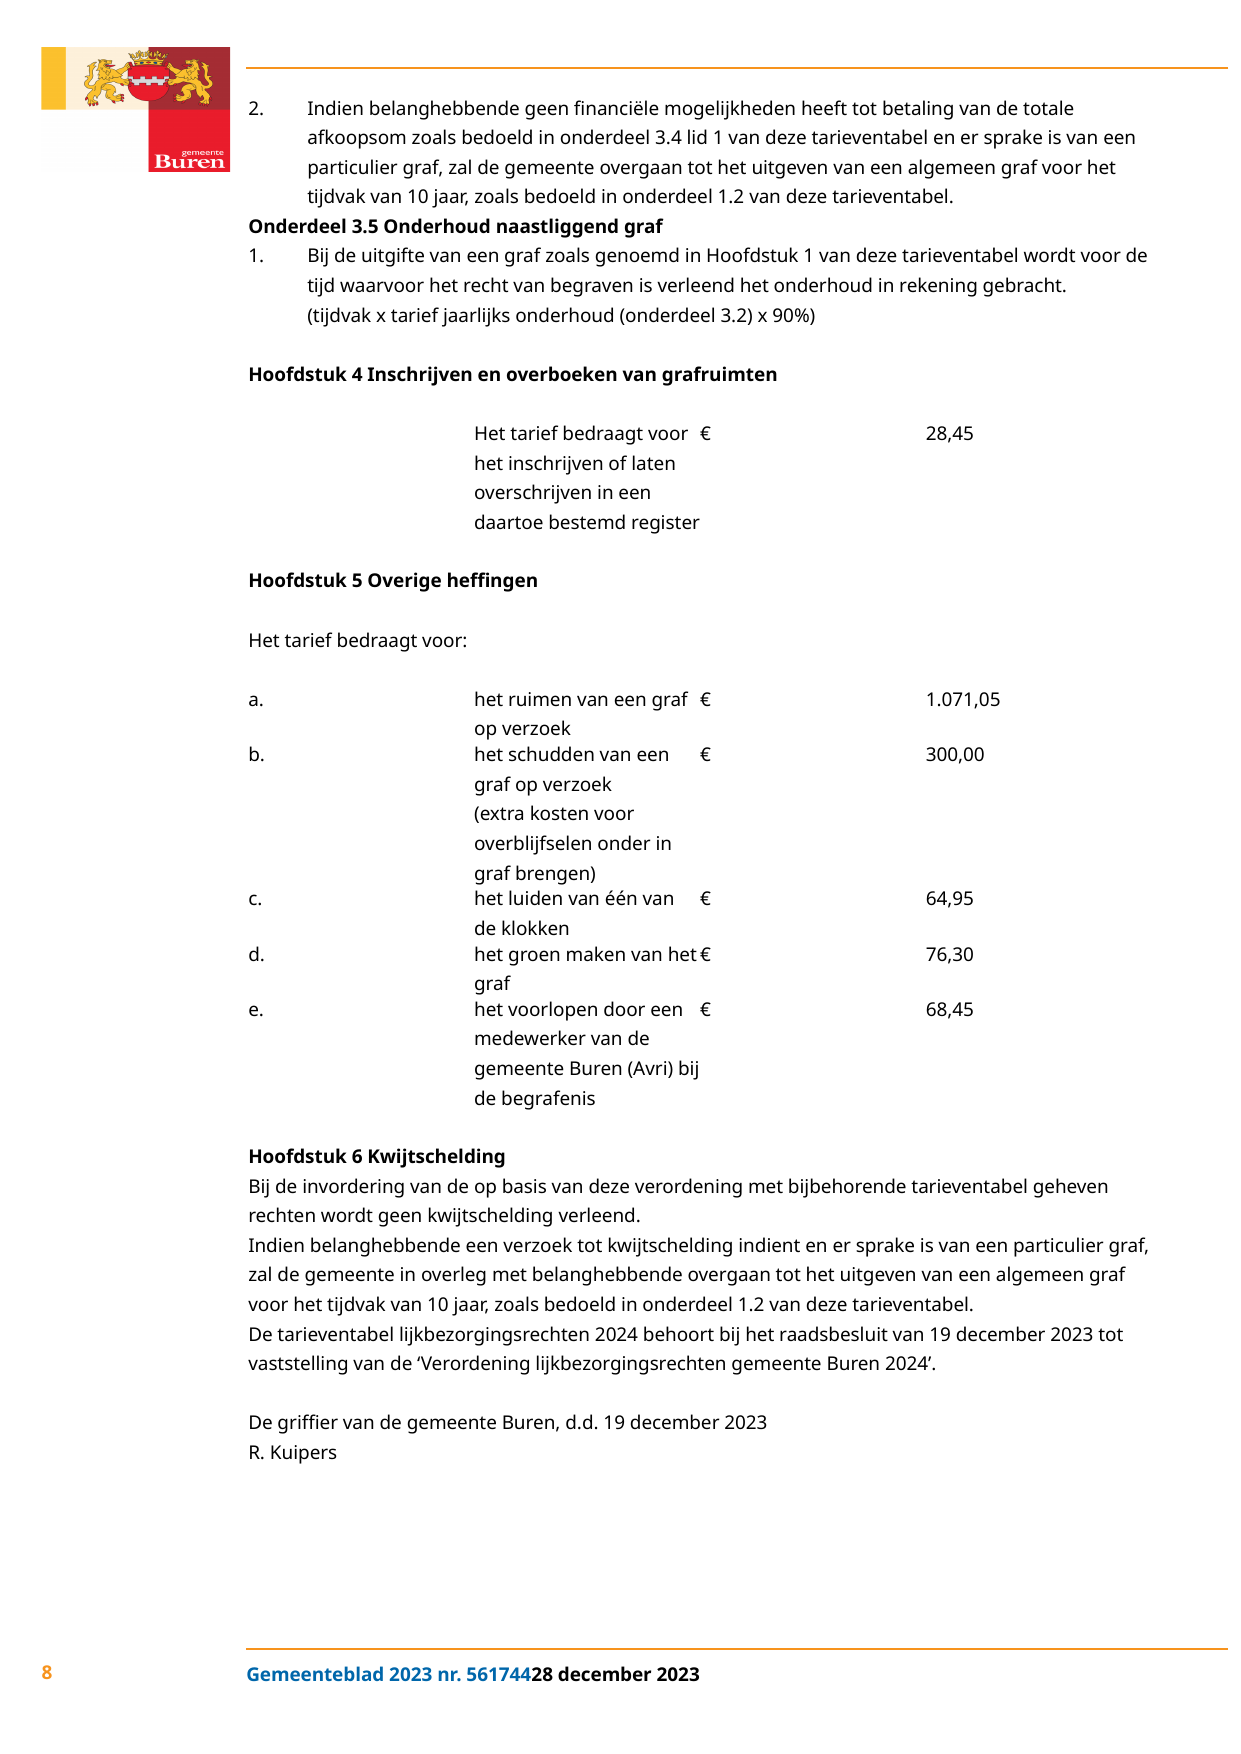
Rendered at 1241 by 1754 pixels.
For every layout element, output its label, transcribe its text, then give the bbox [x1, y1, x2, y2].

table_header € [700, 420, 926, 535]
text De griffier van de gemeente Buren, d.d. 19 december 2023 [248, 1409, 1152, 1435]
text R. Kuipers [248, 1439, 1152, 1465]
table_cell het schudden van een graf op verzoek (extra kosten voor overblijfselen onder in graf brengen) [474, 741, 700, 885]
table_cell c. [248, 885, 474, 941]
text De tarieventabel lijkbezorgingsrechten 2024 behoort bij het raadsbesluit van 19 december 2023 tot vaststelling van de ‘Verordening lijkbezorgingsrechten gemeente Buren 2024’. [248, 1321, 1152, 1376]
table_cell € [700, 941, 926, 996]
table_cell b. [248, 741, 474, 885]
table_header 28,45 [926, 420, 1152, 535]
table_cell het luiden van één van de klokken [474, 885, 700, 941]
list Bij de uitgifte van een graf zoals genoemd in Hoofdstuk 1 van deze tarieventabel wordt voor de tijd waarvoor het recht van begraven is verleend het onderhoud in rekening gebracht. [248, 243, 1152, 298]
picture [41, 47, 231, 172]
text Onderdeel 3.5 Onderhoud naastliggend graf [248, 213, 1152, 239]
table_cell 64,95 [926, 885, 1152, 941]
table_cell 76,30 [926, 941, 1152, 996]
table_cell het voorlopen door een medewerker van de gemeente Buren (Avri) bij de begrafenis [474, 996, 700, 1111]
text Bij de invordering van de op basis van deze verordening met bijbehorende tarieventabel geheven rechten wordt geen kwijtschelding verleend. [248, 1173, 1152, 1228]
table_cell € [700, 996, 926, 1111]
table_cell d. [248, 941, 474, 996]
text Hoofdstuk 5 Overige heffingen [248, 568, 1152, 593]
text Het tarief bedraagt voor: [248, 627, 1152, 652]
table_header a. [248, 686, 474, 741]
table_header € [700, 686, 926, 741]
text Hoofdstuk 6 Kwijtschelding [248, 1143, 1152, 1169]
table_cell 300,00 [926, 741, 1152, 885]
text Indien belanghebbende een verzoek tot kwijtschelding indient en er sprake is van een particulier graf, zal de gemeente in overleg met belanghebbende overgaan tot het uitgeven van een algemeen graf voor het tijdvak van 10 jaar, zoals bedoeld in onderdeel 1.2 van deze tarieventabel. [248, 1232, 1152, 1317]
table_cell 68,45 [926, 996, 1152, 1111]
table_cell e. [248, 996, 474, 1111]
list (tijdvak x tarief jaarlijks onderhoud (onderdeel 3.2) x 90%) [248, 302, 1152, 328]
text Hoofdstuk 4 Inschrijven en overboeken van grafruimten [248, 361, 1152, 387]
table_header [248, 420, 474, 535]
table_cell het groen maken van het graf [474, 941, 700, 996]
table_header Het tarief bedraagt voor het inschrijven of laten overschrijven in een daartoe bestemd register [474, 420, 700, 535]
table_header 1.071,05 [926, 686, 1152, 741]
table_cell € [700, 741, 926, 885]
table_cell € [700, 885, 926, 941]
list Indien belanghebbende geen financiële mogelijkheden heeft tot betaling van de totale afkoopsom zoals bedoeld in onderdeel 3.4 lid 1 van deze tarieventabel en er sprake is van een particulier graf, zal de gemeente overgaan tot het uitgeven van een algemeen graf voor het tijdvak van 10 jaar, zoals bedoeld in onderdeel 1.2 van deze tarieventabel. [248, 95, 1152, 209]
table_header het ruimen van een graf op verzoek [474, 686, 700, 741]
